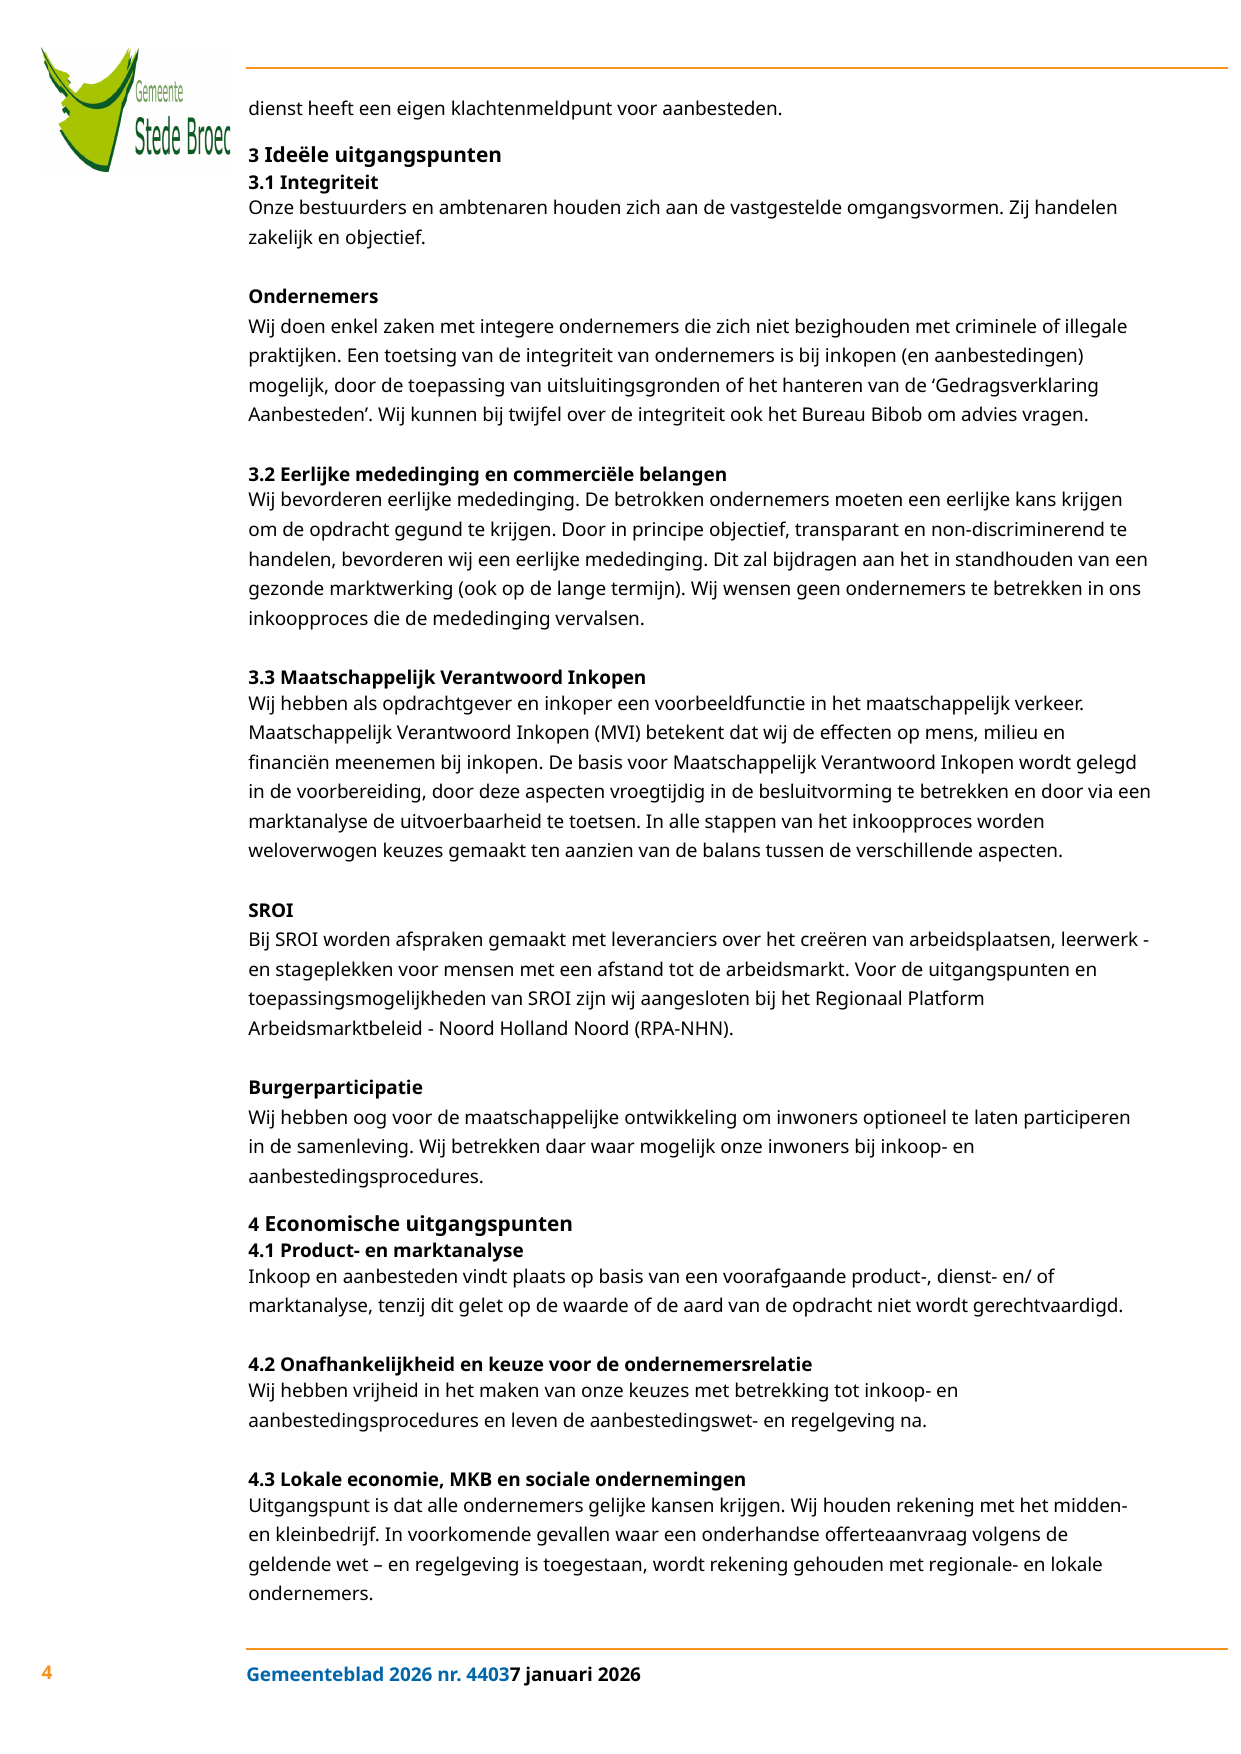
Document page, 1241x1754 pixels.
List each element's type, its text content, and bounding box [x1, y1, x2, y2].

text Wij doen enkel zaken met integere ondernemers die zich niet bezighouden met criminele of illegale praktijken. Een toetsing van de integriteit van ondernemers is bij inkopen (en aanbestedingen) mogelijk, door de toepassing van uitsluitingsgronden of het hanteren van de ‘Gedragsverklaring Aanbesteden’. Wij kunnen bij twijfel over de integriteit ook het Bureau Bibob om advies vragen. [248, 313, 1152, 427]
text Wij hebben oog voor de maatschappelijke ontwikkeling om inwoners optioneel te laten participeren in de samenleving. Wij betrekken daar waar mogelijk onze inwoners bij inkoop- en aanbestedingsprocedures. [248, 1104, 1152, 1189]
text 3 Ideële uitgangspunten [248, 140, 1152, 169]
text 3.2 Eerlijke mededinging en commerciële belangen [248, 461, 1152, 487]
text SROI [248, 897, 1152, 923]
text Wij bevorderen eerlijke mededinging. De betrokken ondernemers moeten een eerlijke kans krijgen om de opdracht gegund te krijgen. Door in principe objectief, transparant en non-discriminerend te handelen, bevorderen wij een eerlijke mededinging. Dit zal bijdragen aan het in standhouden van een gezonde marktwerking (ook op de lange termijn). Wij wensen geen ondernemers te betrekken in ons inkoopproces die de mededinging vervalsen. [248, 487, 1152, 631]
text 4.2 Onafhankelijkheid en keuze voor de ondernemersrelatie [248, 1352, 1152, 1377]
text Bij SROI worden afspraken gemaakt met leveranciers over het creëren van arbeidsplaatsen, leerwerk - en stageplekken voor mensen met een afstand tot de arbeidsmarkt. Voor de uitgangspunten en toepassingsmogelijkheden van SROI zijn wij aangesloten bij het Regionaal Platform Arbeidsmarktbeleid - Noord Holland Noord (RPA-NHN). [248, 926, 1152, 1041]
text Onze bestuurders en ambtenaren houden zich aan de vastgestelde omgangsvormen. Zij handelen zakelijk en objectief. [248, 194, 1152, 250]
text 4 Economische uitgangspunten [248, 1209, 1152, 1237]
text dienst heeft een eigen klachtenmeldpunt voor aanbesteden. [248, 95, 1152, 121]
text Ondernemers [248, 283, 1152, 309]
picture [41, 47, 231, 172]
text 4.3 Lokale economie, MKB en sociale ondernemingen [248, 1466, 1152, 1492]
text 4.1 Product- en marktanalyse [248, 1237, 1152, 1263]
text Wij hebben als opdrachtgever en inkoper een voorbeeldfunctie in het maatschappelijk verkeer. Maatschappelijk Verantwoord Inkopen (MVI) betekent dat wij de effecten op mens, milieu en financiën meenemen bij inkopen. De basis voor Maatschappelijk Verantwoord Inkopen wordt gelegd in de voorbereiding, door deze aspecten vroegtijdig in de besluitvorming te betrekken en door via een marktanalyse de uitvoerbaarheid te toetsen. In alle stappen van het inkoopproces worden weloverwogen keuzes gemaakt ten aanzien van de balans tussen de verschillende aspecten. [248, 690, 1152, 863]
text 3.1 Integriteit [248, 169, 1152, 194]
text 3.3 Maatschappelijk Verantwoord Inkopen [248, 664, 1152, 690]
text Uitgangspunt is dat alle ondernemers gelijke kansen krijgen. Wij houden rekening met het midden- en kleinbedrijf. In voorkomende gevallen waar een onderhandse offerteaanvraag volgens de geldende wet – en regelgeving is toegestaan, wordt rekening gehouden met regionale- en lokale ondernemers. [248, 1492, 1152, 1606]
text Inkoop en aanbesteden vindt plaats op basis van een voorafgaande product-, dienst- en/ of marktanalyse, tenzij dit gelet op de waarde of de aard van de opdracht niet wordt gerechtvaardigd. [248, 1263, 1152, 1318]
text Wij hebben vrijheid in het maken van onze keuzes met betrekking tot inkoop- en aanbestedingsprocedures en leven de aanbestedingswet- en regelgeving na. [248, 1377, 1152, 1433]
text Burgerparticipatie [248, 1074, 1152, 1100]
